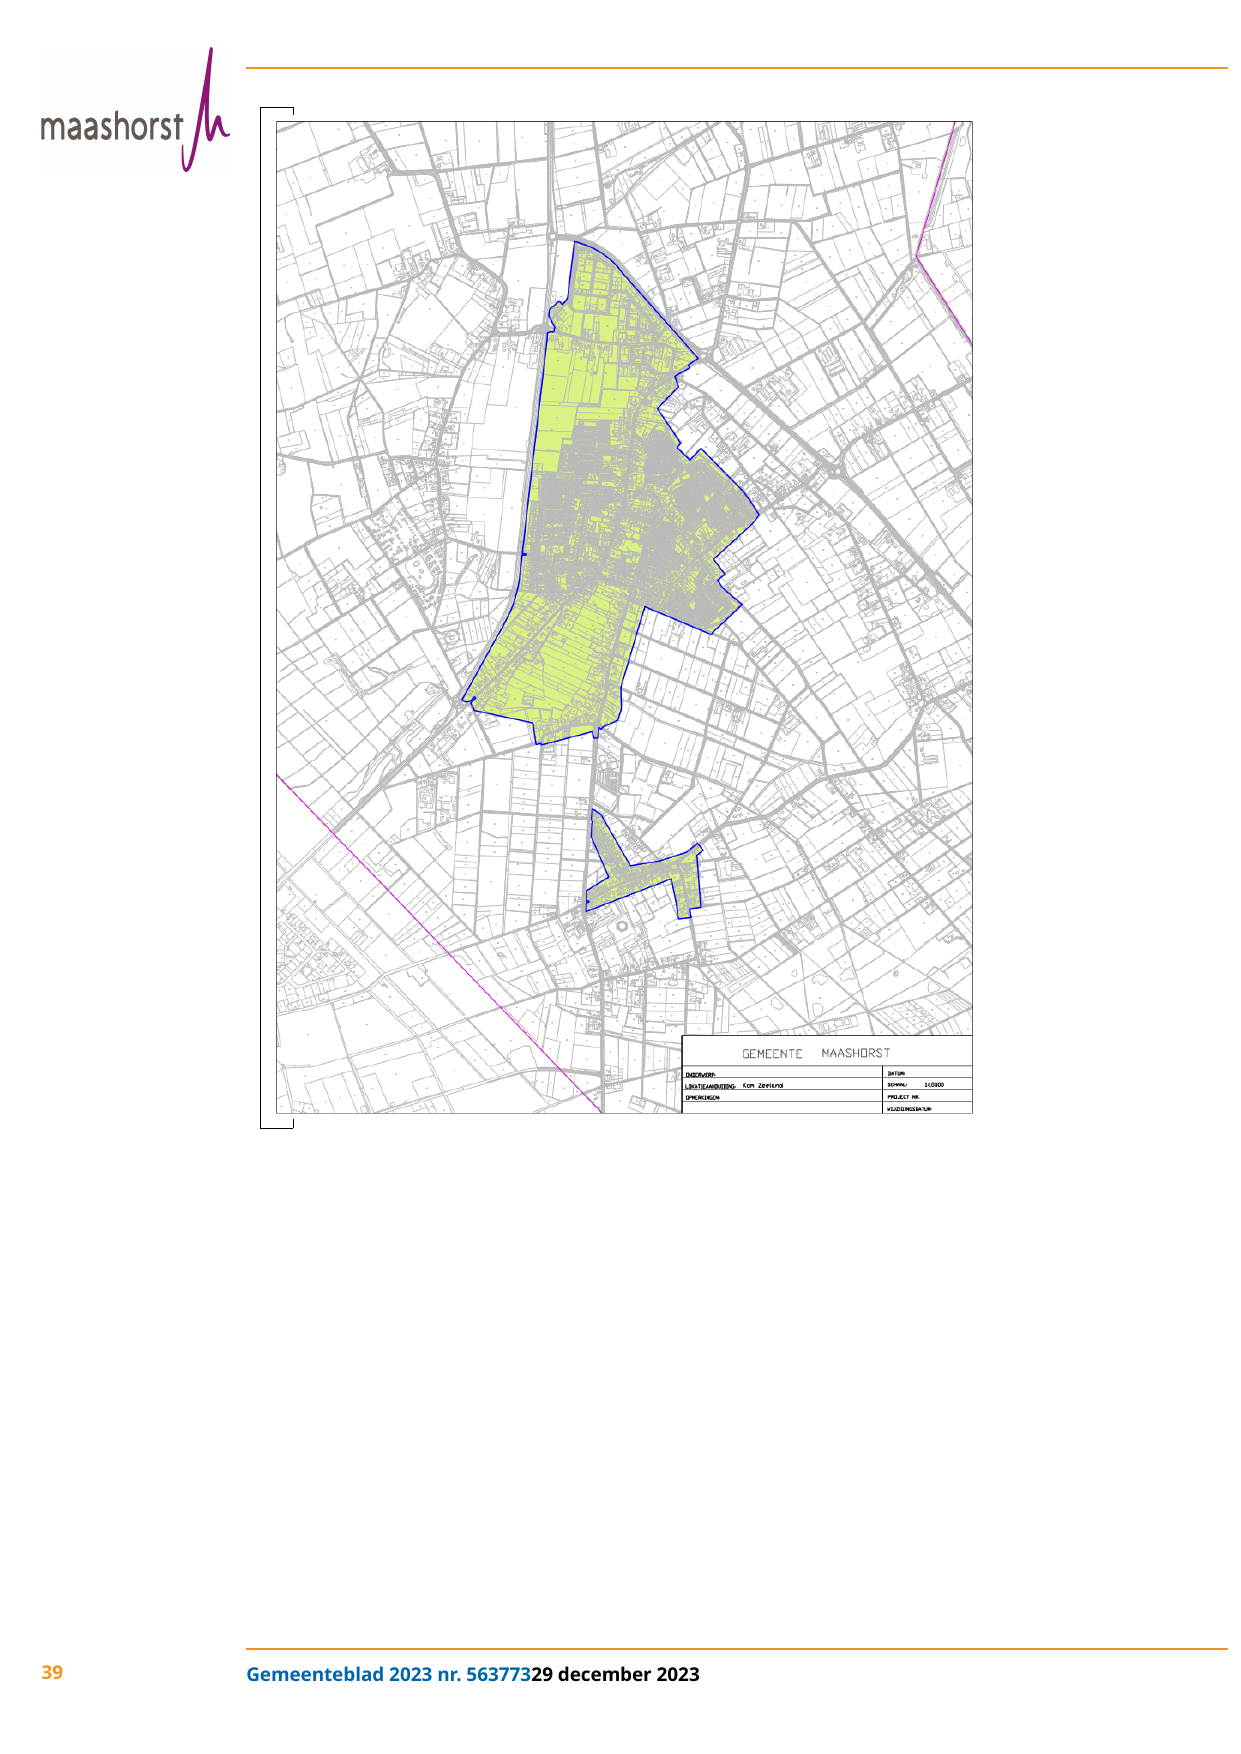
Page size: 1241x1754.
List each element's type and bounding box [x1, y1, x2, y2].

picture [41, 47, 231, 172]
picture [268, 115, 978, 1119]
